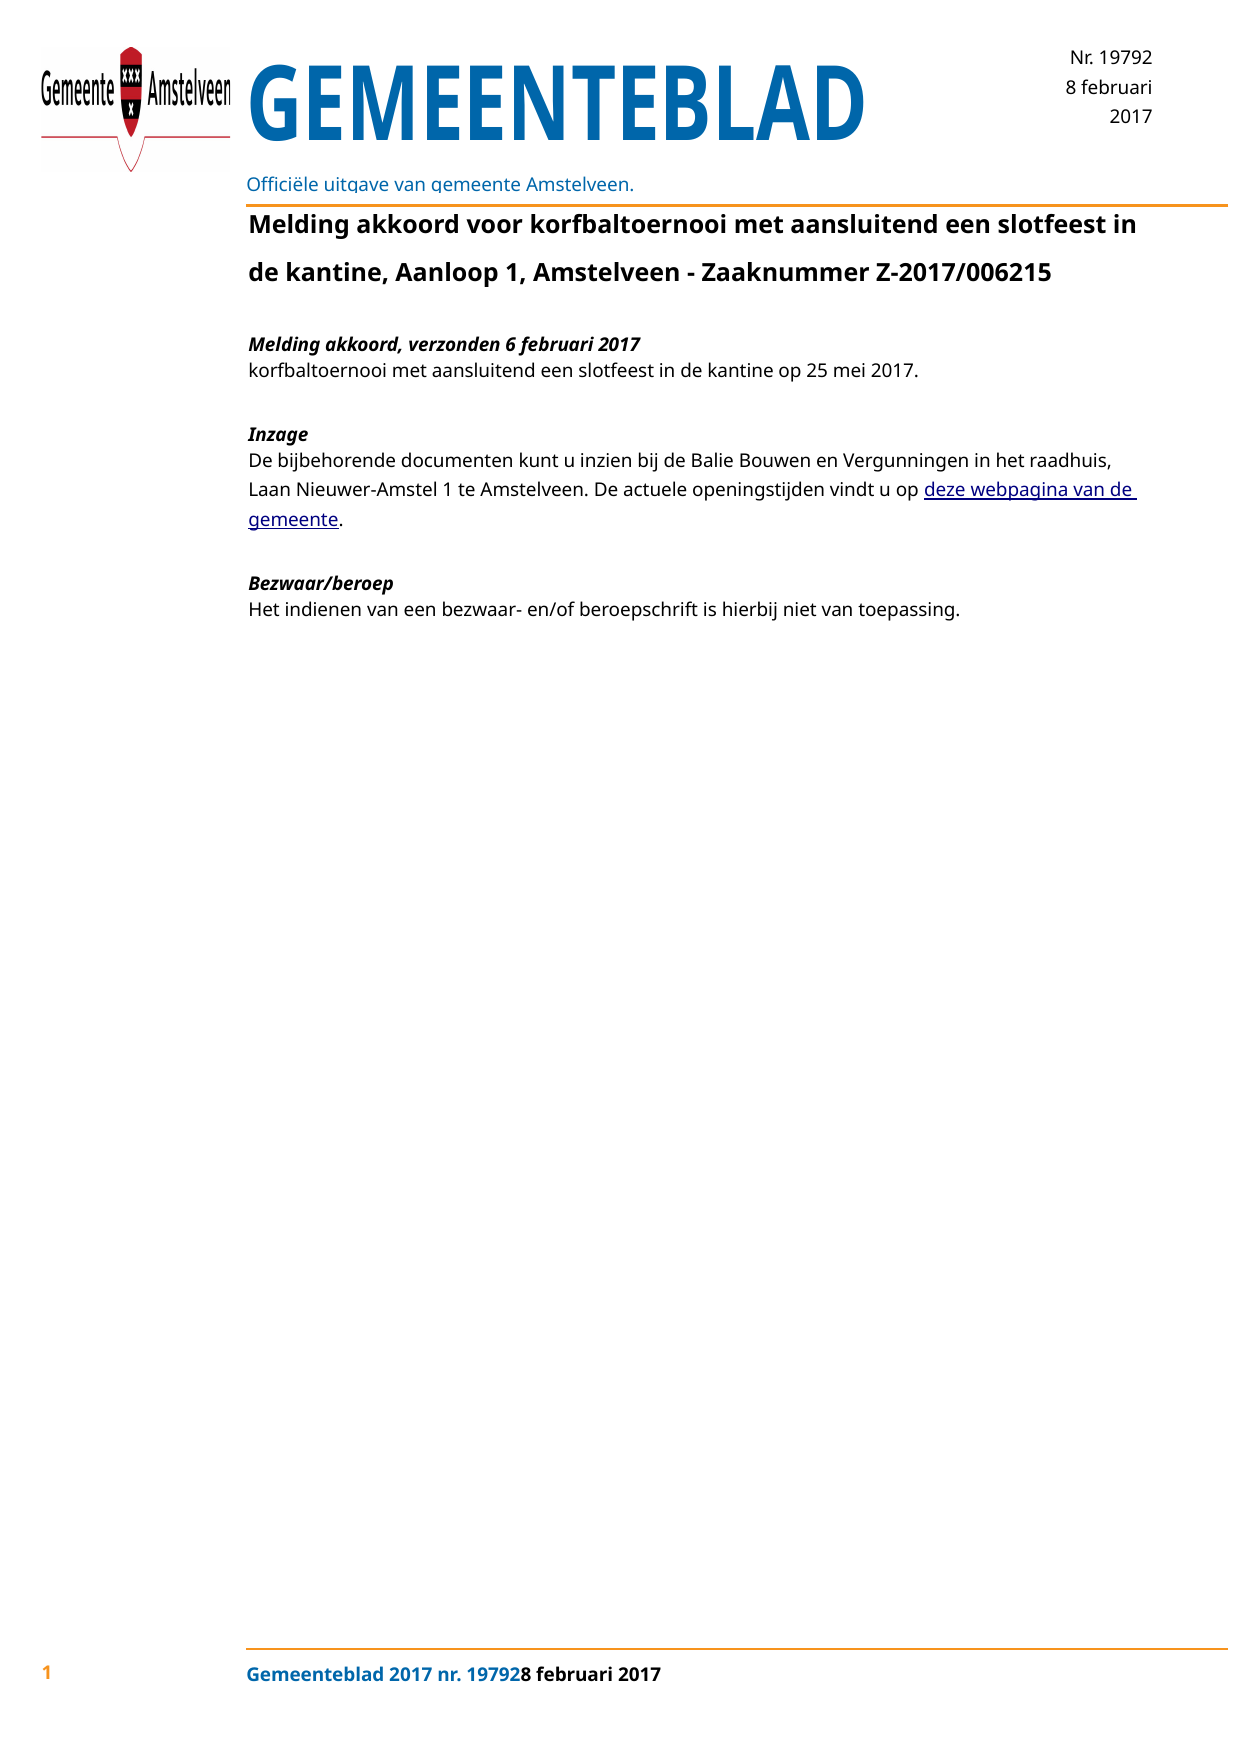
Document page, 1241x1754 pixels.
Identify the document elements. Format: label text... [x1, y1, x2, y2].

text De bijbehorende documenten kunt u inzien bij de Balie Bouwen en Vergunningen in het raadhuis, Laan Nieuwer-Amstel 1 te Amstelveen. De actuele openingstijden vindt u op deze webpagina van de gemeente. [248, 447, 1152, 532]
text Het indienen van een bezwaar- en/of beroepschrift is hierbij niet van toepassing. [248, 596, 1152, 621]
text Bezwaar/beroep [248, 570, 1152, 596]
text Melding akkoord voor korfbaltoernooi met aansluitend een slotfeest in de kantine, Aanloop 1, Amstelveen - Zaaknummer Z-2017/006215 [248, 207, 1152, 288]
picture [41, 47, 231, 172]
text korfbaltoernooi met aansluitend een slotfeest in de kantine op 25 mei 2017. [248, 357, 1152, 383]
text Inzage [248, 421, 1152, 447]
text Melding akkoord, verzonden 6 februari 2017 [248, 331, 1152, 357]
